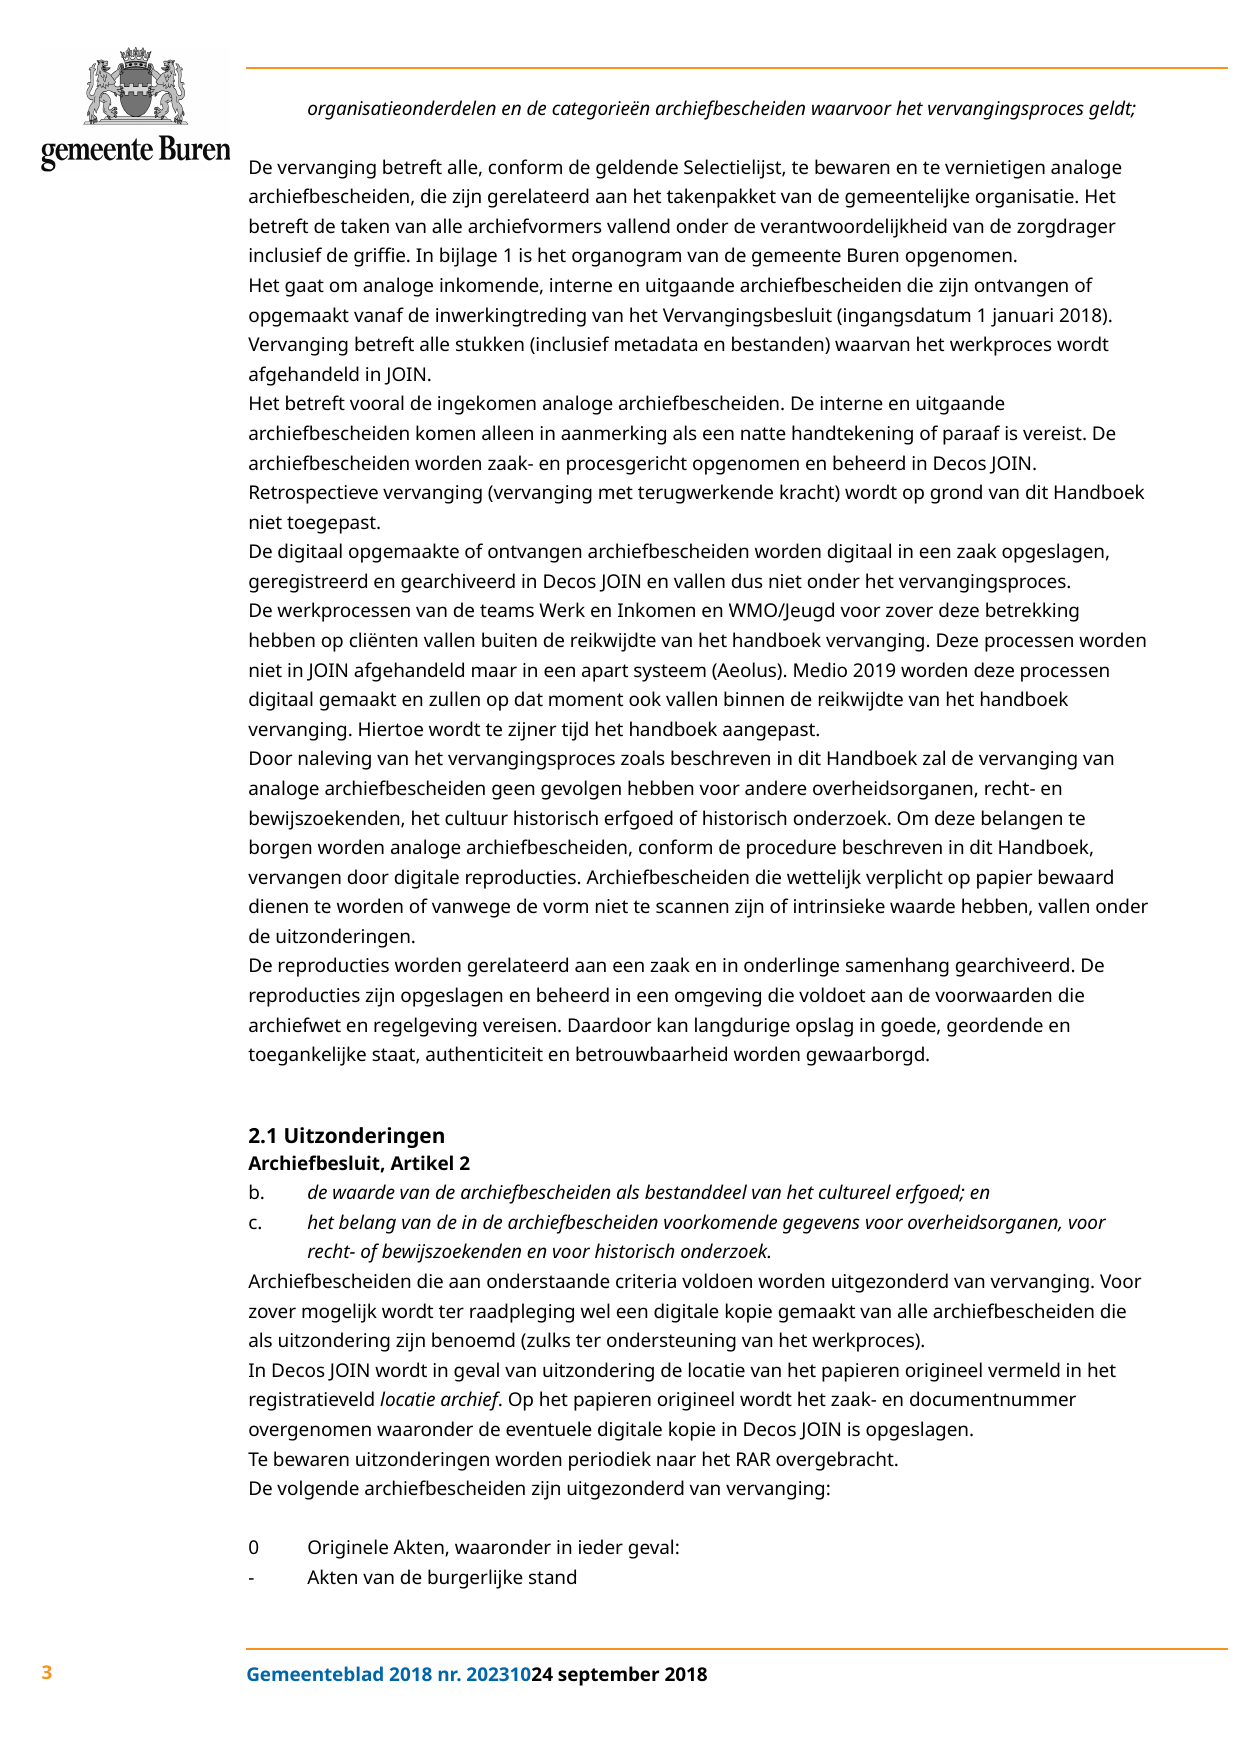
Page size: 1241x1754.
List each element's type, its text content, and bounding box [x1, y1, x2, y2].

text De werkprocessen van de teams Werk en Inkomen en WMO/Jeugd voor zover deze betrekking hebben op cliënten vallen buiten de reikwijdte van het handboek vervanging. Deze processen worden niet in JOIN afgehandeld maar in een apart systeem (Aeolus). Medio 2019 worden deze processen digitaal gemaakt en zullen op dat moment ook vallen binnen de reikwijdte van het handboek vervanging. Hiertoe wordt te zijner tijd het handboek aangepast. [248, 598, 1152, 742]
text Archiefbescheiden die aan onderstaande criteria voldoen worden uitgezonderd van vervanging. Voor zover mogelijk wordt ter raadpleging wel een digitale kopie gemaakt van alle archiefbescheiden die als uitzondering zijn benoemd (zulks ter ondersteuning van het werkproces). [248, 1268, 1152, 1353]
text De volgende archiefbescheiden zijn uitgezonderd van vervanging: [248, 1475, 1152, 1501]
text Archiefbesluit, Artikel 2 [248, 1150, 1152, 1176]
text Door naleving van het vervangingsproces zoals beschreven in dit Handboek zal de vervanging van analoge archiefbescheiden geen gevolgen hebben voor andere overheidsorganen, recht- en bewijszoekenden, het cultuur historisch erfgoed of historisch onderzoek. Om deze belangen te borgen worden analoge archiefbescheiden, conform de procedure beschreven in dit Handboek, vervangen door digitale reproducties. Archiefbescheiden die wettelijk verplicht op papier bewaard dienen te worden of vanwege de vorm niet te scannen zijn of intrinsieke waarde hebben, vallen onder de uitzonderingen. [248, 746, 1152, 949]
list het belang van de in de archiefbescheiden voorkomende gegevens voor overheidsorganen, voor recht- of bewijszoekenden en voor historisch onderzoek. [248, 1209, 1152, 1264]
text In Decos JOIN wordt in geval van uitzondering de locatie van het papieren origineel vermeld in het registratieveld locatie archief. Op het papieren origineel wordt het zaak- en documentnummer overgenomen waaronder de eventuele digitale kopie in Decos JOIN is opgeslagen. [248, 1357, 1152, 1442]
text De digitaal opgemaakte of ontvangen archiefbescheiden worden digitaal in een zaak opgeslagen, geregistreerd en gearchiveerd in Decos JOIN en vallen dus niet onder het vervangingsproces. [248, 538, 1152, 594]
text De reproducties worden gerelateerd aan een zaak en in onderlinge samenhang gearchiveerd. De reproducties zijn opgeslagen en beheerd in een omgeving die voldoet aan de voorwaarden die archiefwet en regelgeving vereisen. Daardoor kan langdurige opslag in goede, geordende en toegankelijke staat, authenticiteit en betrouwbaarheid worden gewaarborgd. [248, 953, 1152, 1067]
picture [41, 47, 231, 172]
text 2.1 Uitzonderingen [248, 1121, 1152, 1150]
list organisatieonderdelen en de categorieën archiefbescheiden waarvoor het vervangingsproces geldt; [248, 95, 1152, 121]
text De vervanging betreft alle, conform de geldende Selectielijst, te bewaren en te vernietigen analoge archiefbescheiden, die zijn gerelateerd aan het takenpakket van de gemeentelijke organisatie. Het betreft de taken van alle archiefvormers vallend onder de verantwoordelijkheid van de zorgdrager inclusief de griffie. In bijlage 1 is het organogram van de gemeente Buren opgenomen. [248, 154, 1152, 268]
list Akten van de burgerlijke stand [248, 1564, 1152, 1590]
text Het gaat om analoge inkomende, interne en uitgaande archiefbescheiden die zijn ontvangen of opgemaakt vanaf de inwerkingtreding van het Vervangingsbesluit (ingangsdatum 1 januari 2018). Vervanging betreft alle stukken (inclusief metadata en bestanden) waarvan het werkproces wordt afgehandeld in JOIN. [248, 272, 1152, 387]
list Originele Akten, waaronder in ieder geval: [248, 1534, 1152, 1560]
text Te bewaren uitzonderingen worden periodiek naar het RAR overgebracht. [248, 1446, 1152, 1471]
list de waarde van de archiefbescheiden als bestanddeel van het cultureel erfgoed; en [248, 1179, 1152, 1205]
text Het betreft vooral de ingekomen analoge archiefbescheiden. De interne en uitgaande archiefbescheiden komen alleen in aanmerking als een natte handtekening of paraaf is vereist. De archiefbescheiden worden zaak- en procesgericht opgenomen en beheerd in Decos JOIN. Retrospectieve vervanging (vervanging met terugwerkende kracht) wordt op grond van dit Handboek niet toegepast. [248, 391, 1152, 535]
